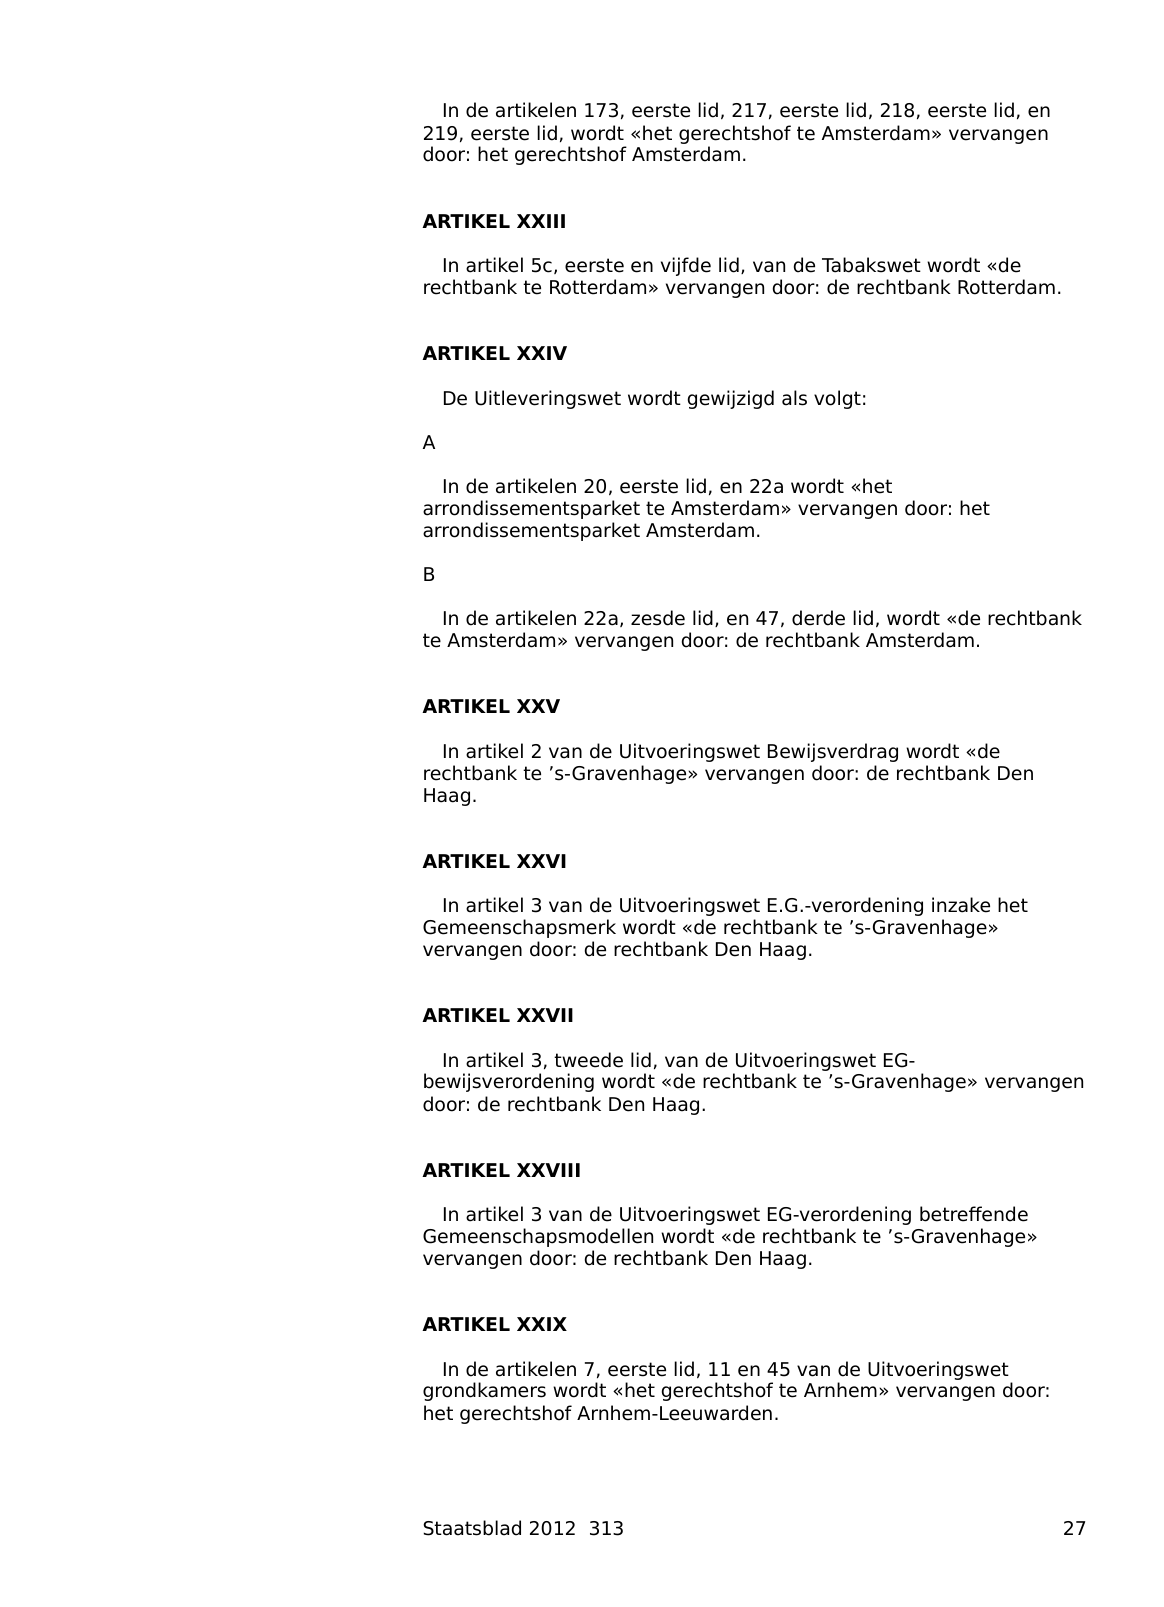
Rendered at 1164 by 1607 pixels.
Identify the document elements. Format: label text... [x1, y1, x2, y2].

text A [422, 432, 1087, 453]
text In artikel 5c, eerste en vijfde lid, van de Tabakswet wordt «de rechtbank te Rotterdam» vervangen door: de rechtbank Rotterdam. [422, 255, 1087, 299]
text De Uitleveringswet wordt gewijzigd als volgt: [422, 387, 1087, 409]
text In artikel 2 van de Uitvoeringswet Bewijsverdrag wordt «de rechtbank te ’s-Gravenhage» vervangen door: de rechtbank Den Haag. [422, 741, 1087, 806]
text In artikel 3 van de Uitvoeringswet EG-verordening betreffende Gemeenschapsmodellen wordt «de rechtbank te ’s-Gravenhage» vervangen door: de rechtbank Den Haag. [422, 1204, 1087, 1270]
text In artikel 3, tweede lid, van de Uitvoeringswet EG-bewijsverordening wordt «de rechtbank te ’s-Gravenhage» vervangen door: de rechtbank Den Haag. [422, 1049, 1087, 1115]
subtitle ARTIKEL XXVII [422, 1005, 1087, 1027]
text In de artikelen 173, eerste lid, 217, eerste lid, 218, eerste lid, en 219, eerste lid, wordt «het gerechtshof te Amsterdam» vervangen door: het gerechtshof Amsterdam. [422, 100, 1087, 166]
subtitle ARTIKEL XXVI [422, 851, 1087, 873]
subtitle ARTIKEL XXV [422, 696, 1087, 718]
subtitle ARTIKEL XXVIII [422, 1160, 1087, 1182]
text In de artikelen 7, eerste lid, 11 en 45 van de Uitvoeringswet grondkamers wordt «het gerechtshof te Arnhem» vervangen door: het gerechtshof Arnhem-Leeuwarden. [422, 1358, 1087, 1424]
text In de artikelen 20, eerste lid, en 22a wordt «het arrondissementsparket te Amsterdam» vervangen door: het arrondissementsparket Amsterdam. [422, 476, 1087, 542]
subtitle ARTIKEL XXIII [422, 211, 1087, 233]
subtitle ARTIKEL XXIX [422, 1314, 1087, 1336]
subtitle ARTIKEL XXIV [422, 343, 1087, 365]
text B [422, 564, 1087, 586]
text In artikel 3 van de Uitvoeringswet E.G.-verordening inzake het Gemeenschapsmerk wordt «de rechtbank te ’s-Gravenhage» vervangen door: de rechtbank Den Haag. [422, 895, 1087, 961]
text In de artikelen 22a, zesde lid, en 47, derde lid, wordt «de rechtbank te Amsterdam» vervangen door: de rechtbank Amsterdam. [422, 608, 1087, 652]
